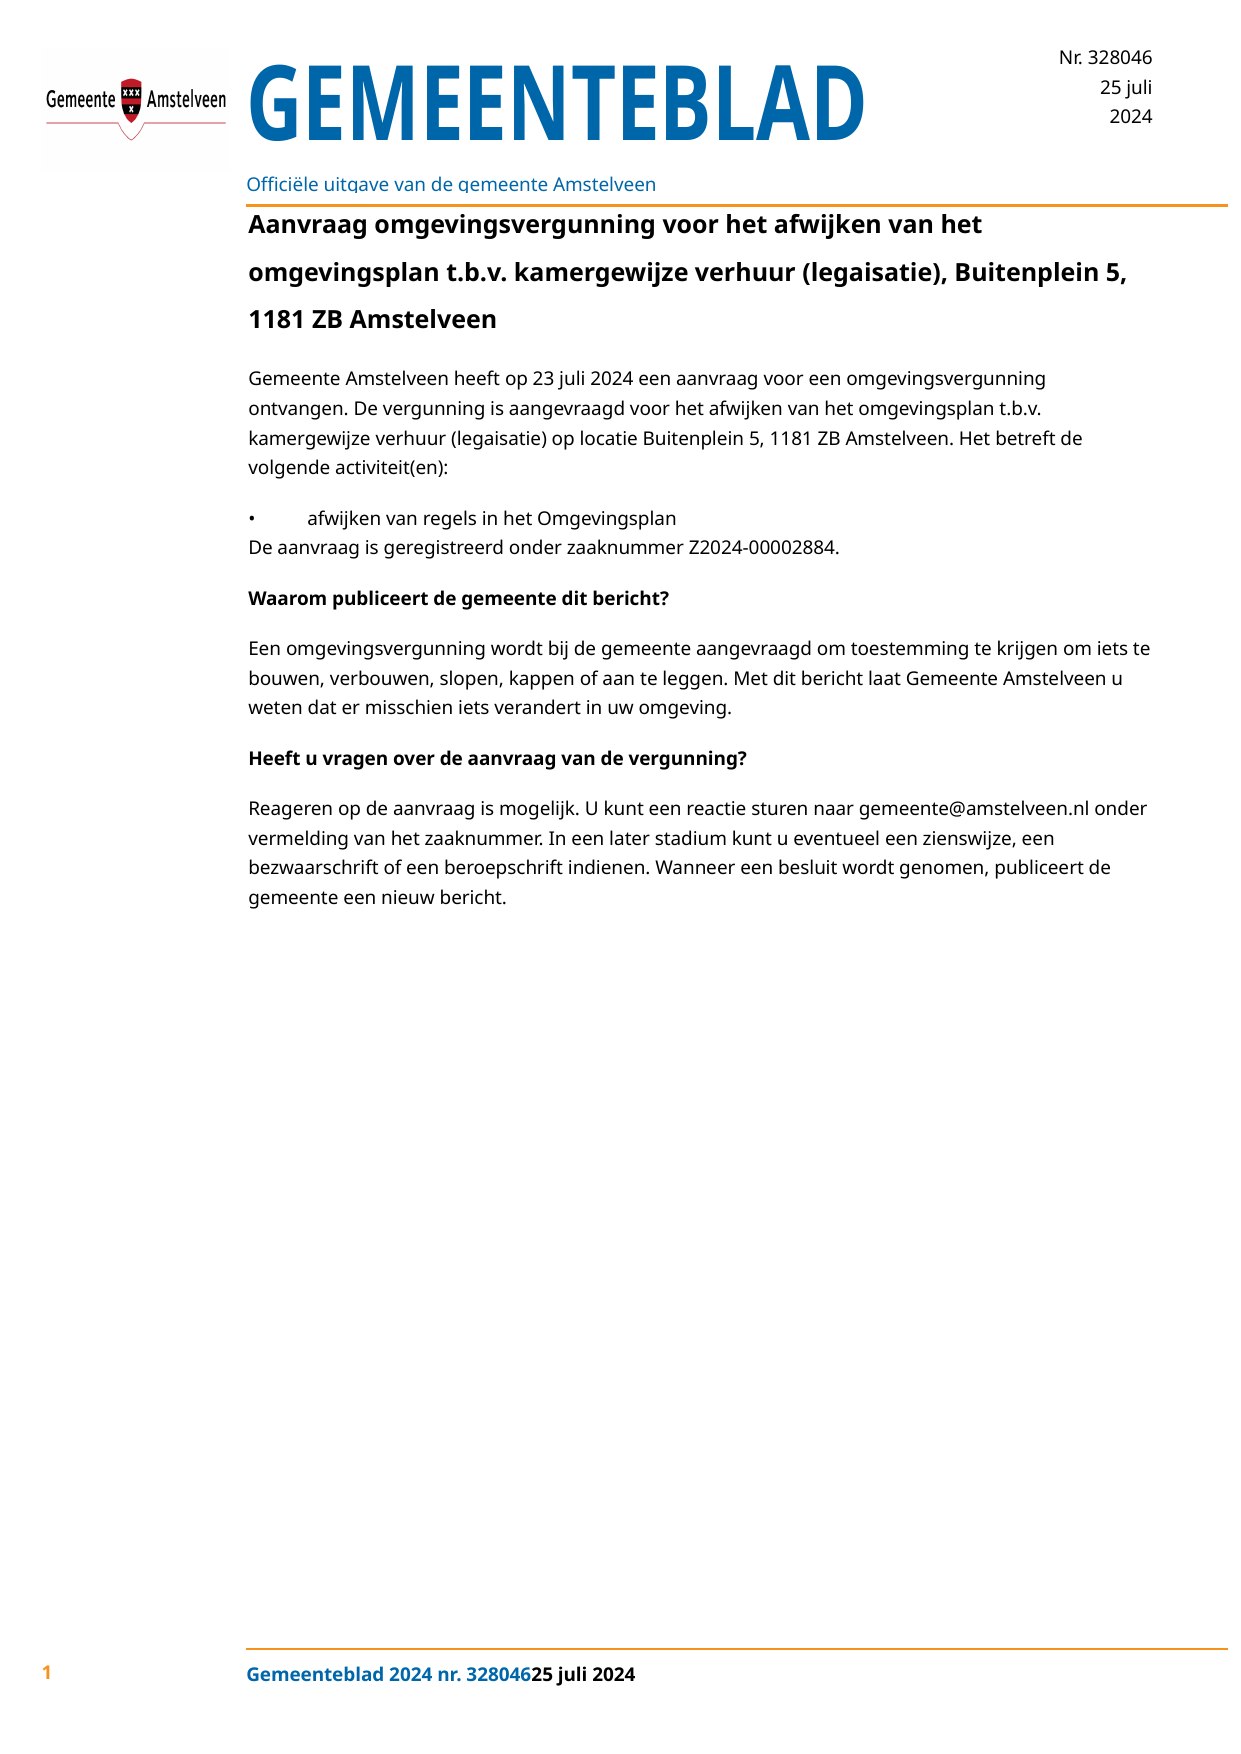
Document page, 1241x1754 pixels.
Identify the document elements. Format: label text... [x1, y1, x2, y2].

text Heeft u vragen over de aanvraag van de vergunning? [248, 745, 1152, 770]
list afwijken van regels in het Omgevingsplan [248, 505, 1152, 530]
text Gemeente Amstelveen heeft op 23 juli 2024 een aanvraag voor een omgevingsvergunning ontvangen. De vergunning is aangevraagd voor het afwijken van het omgevingsplan t.b.v. kamergewijze verhuur (legaisatie) op locatie Buitenplein 5, 1181 ZB Amstelveen. Het betreft de volgende activiteit(en): [248, 366, 1152, 480]
text Reageren op de aanvraag is mogelijk. U kunt een reactie sturen naar gemeente@amstelveen.nl onder vermelding van het zaaknummer. In een later stadium kunt u eventueel een zienswijze, een bezwaarschrift of een beroepschrift indienen. Wanneer een besluit wordt genomen, publiceert de gemeente een nieuw bericht. [248, 795, 1152, 909]
text Aanvraag omgevingsvergunning voor het afwijken van het omgevingsplan t.b.v. kamergewijze verhuur (legaisatie), Buitenplein 5, 1181 ZB Amstelveen [248, 207, 1152, 336]
text Een omgevingsvergunning wordt bij de gemeente aangevraagd om toestemming te krijgen om iets te bouwen, verbouwen, slopen, kappen of aan te leggen. Met dit bericht laat Gemeente Amstelveen u weten dat er misschien iets verandert in uw omgeving. [248, 635, 1152, 720]
text Waarom publiceert de gemeente dit bericht? [248, 585, 1152, 610]
picture [41, 47, 231, 172]
text De aanvraag is geregistreerd onder zaaknummer Z2024-00002884. [248, 534, 1152, 560]
